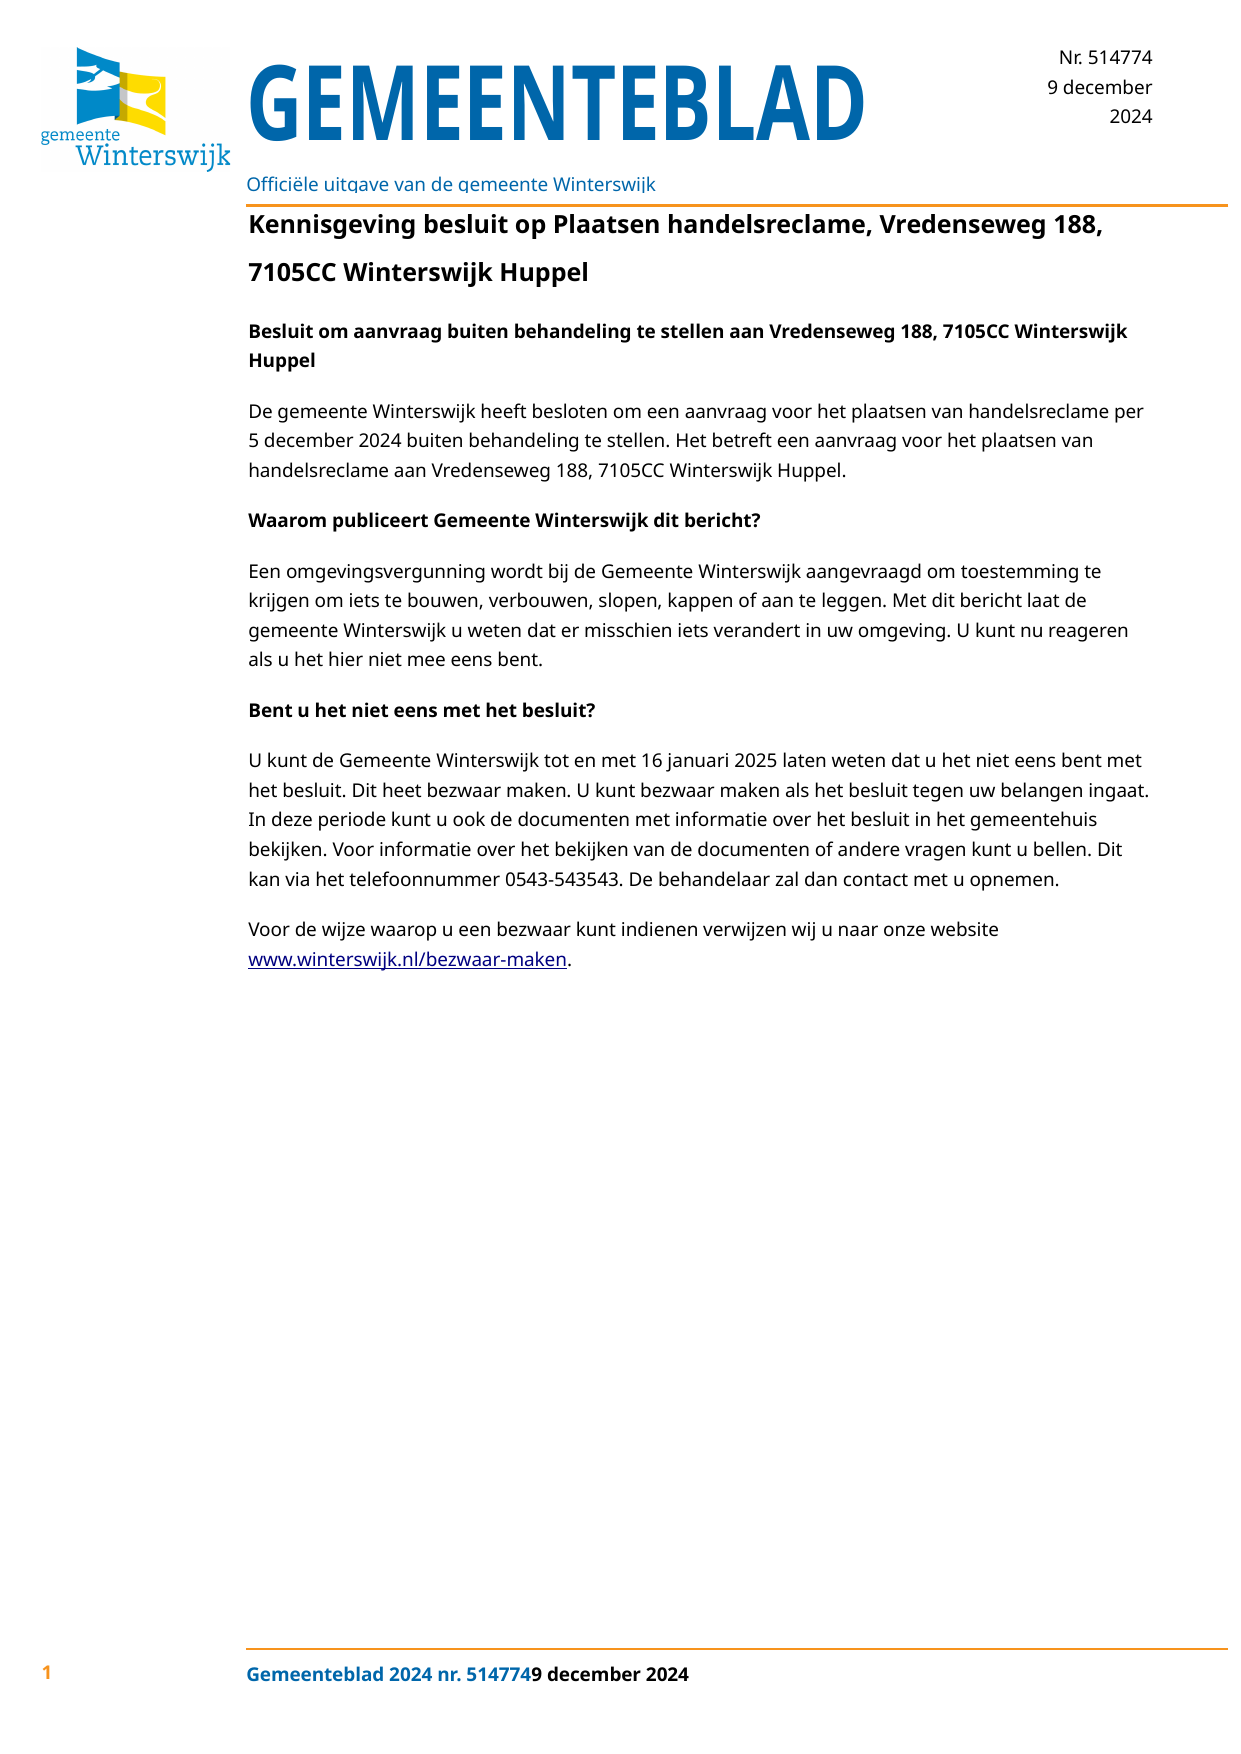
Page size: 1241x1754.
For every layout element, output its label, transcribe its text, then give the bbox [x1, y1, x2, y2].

text Kennisgeving besluit op Plaatsen handelsreclame, Vredenseweg 188, 7105CC Winterswijk Huppel [248, 207, 1152, 288]
picture [41, 47, 231, 172]
text U kunt de Gemeente Winterswijk tot en met 16 januari 2025 laten weten dat u het niet eens bent met het besluit. Dit heet bezwaar maken. U kunt bezwaar maken als het besluit tegen uw belangen ingaat. In deze periode kunt u ook de documenten met informatie over het besluit in het gemeentehuis bekijken. Voor informatie over het bekijken van de documenten of andere vragen kunt u bellen. Dit kan via het telefoonnummer 0543-543543. De behandelaar zal dan contact met u opnemen. [248, 747, 1152, 892]
text De gemeente Winterswijk heeft besloten om een aanvraag voor het plaatsen van handelsreclame per 5 december 2024 buiten behandeling te stellen. Het betreft een aanvraag voor het plaatsen van handelsreclame aan Vredenseweg 188, 7105CC Winterswijk Huppel. [248, 398, 1152, 483]
text Bent u het niet eens met het besluit? [248, 697, 1152, 723]
text Waarom publiceert Gemeente Winterswijk dit bericht? [248, 507, 1152, 533]
text Een omgevingsvergunning wordt bij de Gemeente Winterswijk aangevraagd om toestemming te krijgen om iets te bouwen, verbouwen, slopen, kappen of aan te leggen. Met dit bericht laat de gemeente Winterswijk u weten dat er misschien iets verandert in uw omgeving. U kunt nu reageren als u het hier niet mee eens bent. [248, 558, 1152, 672]
text Voor de wijze waarop u een bezwaar kunt indienen verwijzen wij u naar onze website www.winterswijk.nl/bezwaar-maken. [248, 916, 1152, 972]
picture [225, 153, 231, 162]
text Besluit om aanvraag buiten behandeling te stellen aan Vredenseweg 188, 7105CC Winterswijk Huppel [248, 318, 1152, 373]
